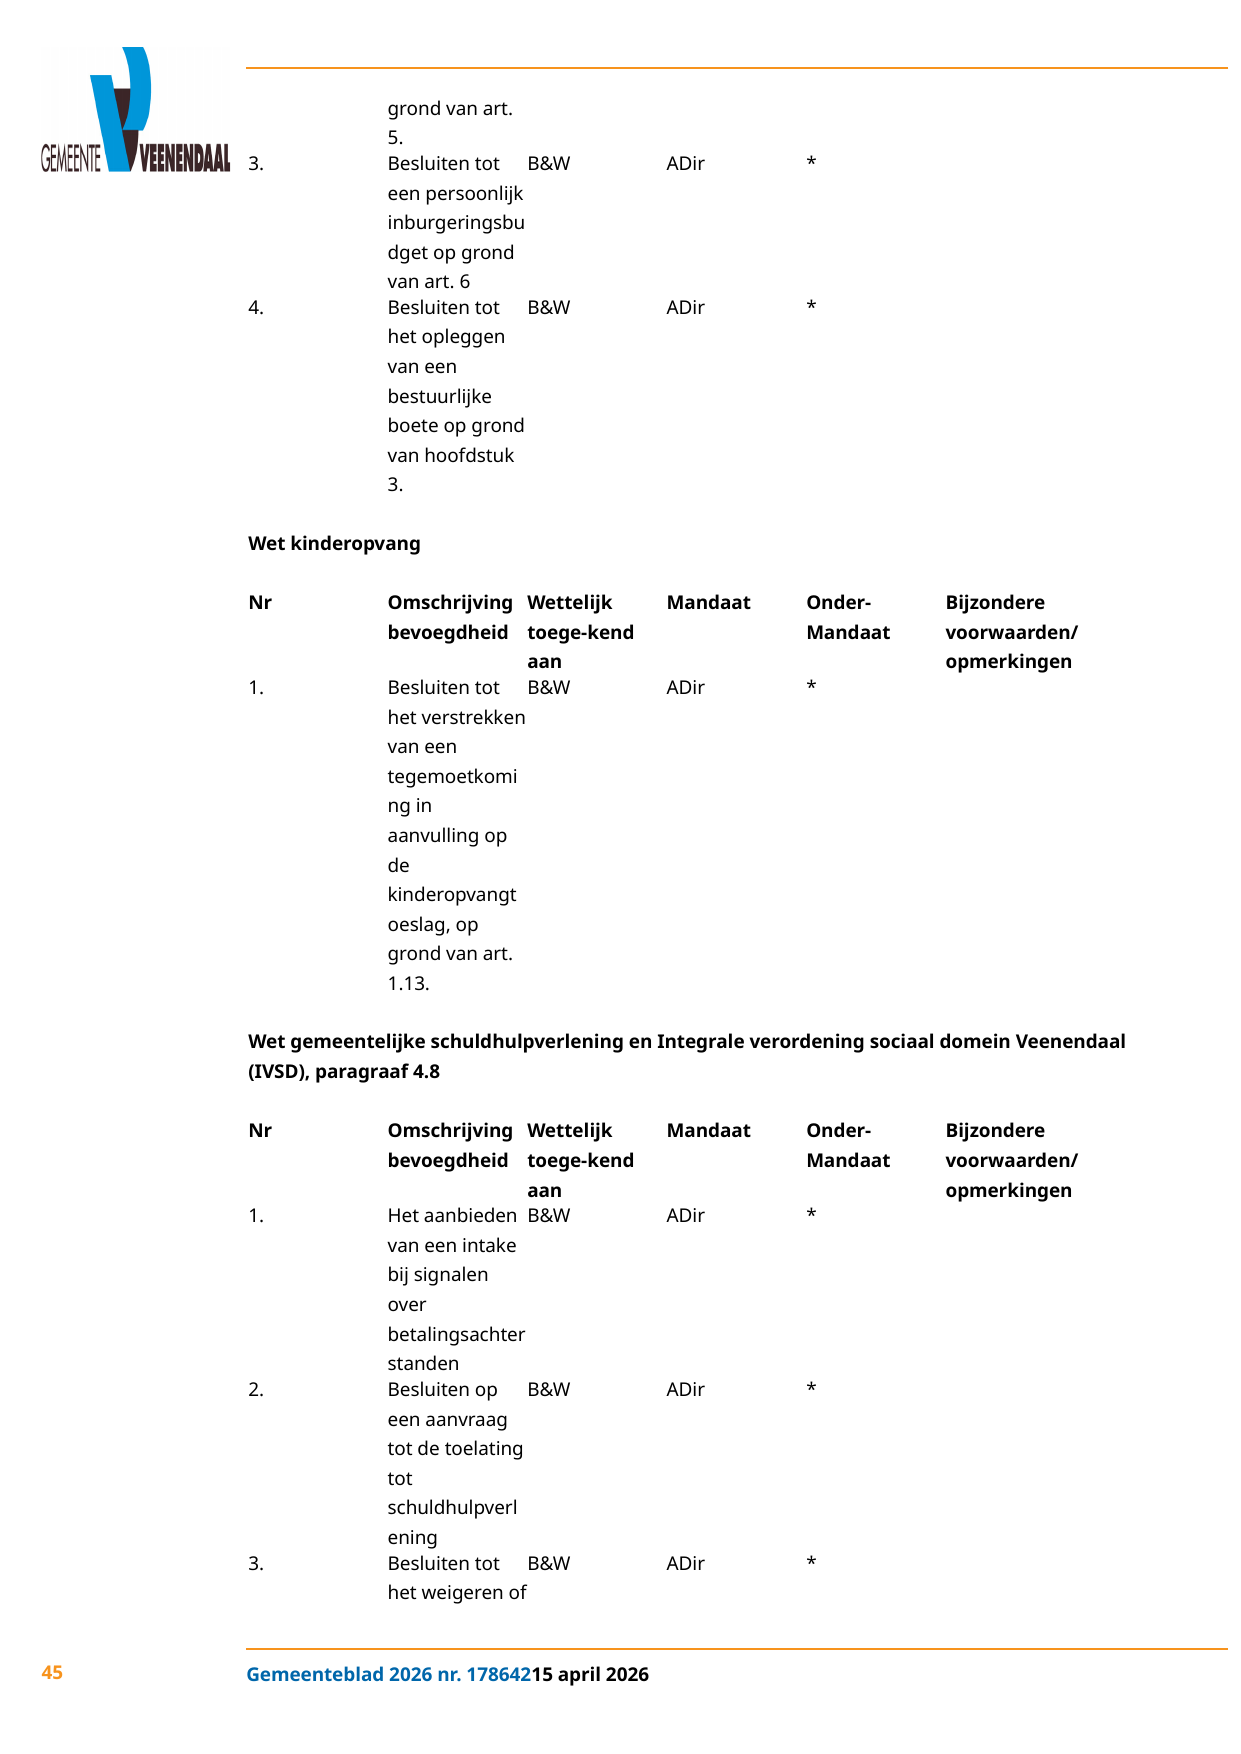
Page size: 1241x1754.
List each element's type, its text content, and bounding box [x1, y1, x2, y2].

table_cell [945, 674, 1152, 996]
table_cell Besluiten tot een persoonlijk inburgeringsbudget op grond van art. 6 [388, 150, 527, 294]
table_header Mandaat [666, 1118, 806, 1202]
table_cell 3. [248, 1550, 387, 1605]
table_cell [666, 95, 806, 150]
table_header Wettelijk toege-kend aan [527, 590, 666, 674]
table_cell B&W [527, 1203, 666, 1376]
table_cell * [806, 674, 945, 996]
table_cell ADir [666, 1376, 806, 1550]
table_cell * [806, 1550, 945, 1605]
table_cell [945, 1376, 1152, 1550]
table_header Omschrijving bevoegdheid [388, 1118, 527, 1202]
table_cell [945, 1203, 1152, 1376]
text Wet kinderopvang [248, 530, 1152, 556]
picture [41, 47, 130, 172]
table_cell 3. [248, 150, 387, 294]
table_header Wettelijk toege-kend aan [527, 1118, 666, 1202]
table_cell * [806, 294, 945, 497]
table_cell ADir [666, 150, 806, 294]
table_cell grond van art. 5. [388, 95, 527, 150]
table_cell ADir [666, 674, 806, 996]
table_cell [945, 1550, 1152, 1605]
table_cell 1. [248, 1203, 387, 1376]
table_cell Besluiten tot het opleggen van een bestuurlijke boete op grond van hoofdstuk 3. [388, 294, 527, 497]
table_cell [945, 150, 1152, 294]
text Wet gemeentelijke schuldhulpverlening en Integrale verordening sociaal domein Veenendaal (IVSD), paragraaf 4.8 [248, 1029, 1152, 1084]
table_cell 1. [248, 674, 387, 996]
table_cell [806, 95, 945, 150]
table_cell B&W [527, 1550, 666, 1605]
table_cell [527, 95, 666, 150]
table_cell * [806, 1203, 945, 1376]
table_cell B&W [527, 294, 666, 497]
table_cell Besluiten tot het verstrekken van een tegemoetkoming in aanvulling op de kinderopvangtoeslag, op grond van art. 1.13. [388, 674, 527, 996]
table_cell 2. [248, 1376, 387, 1550]
table_cell B&W [527, 1376, 666, 1550]
table_cell * [806, 150, 945, 294]
table_cell ADir [666, 1203, 806, 1376]
table_cell [945, 294, 1152, 497]
table_header Bijzondere voorwaarden/ opmerkingen [945, 590, 1152, 674]
table_header Omschrijving bevoegdheid [388, 590, 527, 674]
table_header Mandaat [666, 590, 806, 674]
table_header Onder- Mandaat [806, 590, 945, 674]
table_cell B&W [527, 674, 666, 996]
picture [123, 47, 231, 172]
table_cell Besluiten tot het weigeren of [388, 1550, 527, 1605]
table_cell B&W [527, 150, 666, 294]
table_header Bijzondere voorwaarden/ opmerkingen [945, 1118, 1152, 1202]
table_header Nr [248, 1118, 387, 1202]
table_cell ADir [666, 1550, 806, 1605]
table_header Nr [248, 590, 387, 674]
table_cell * [806, 1376, 945, 1550]
table_header Onder- Mandaat [806, 1118, 945, 1202]
table_cell Het aanbieden van een intake bij signalen over betalingsachterstanden [388, 1203, 527, 1376]
table_cell [945, 95, 1152, 150]
table_cell [248, 95, 387, 150]
table_cell Besluiten op een aanvraag tot de toelating tot schuldhulpverlening [388, 1376, 527, 1550]
table_cell ADir [666, 294, 806, 497]
table_cell 4. [248, 294, 387, 497]
